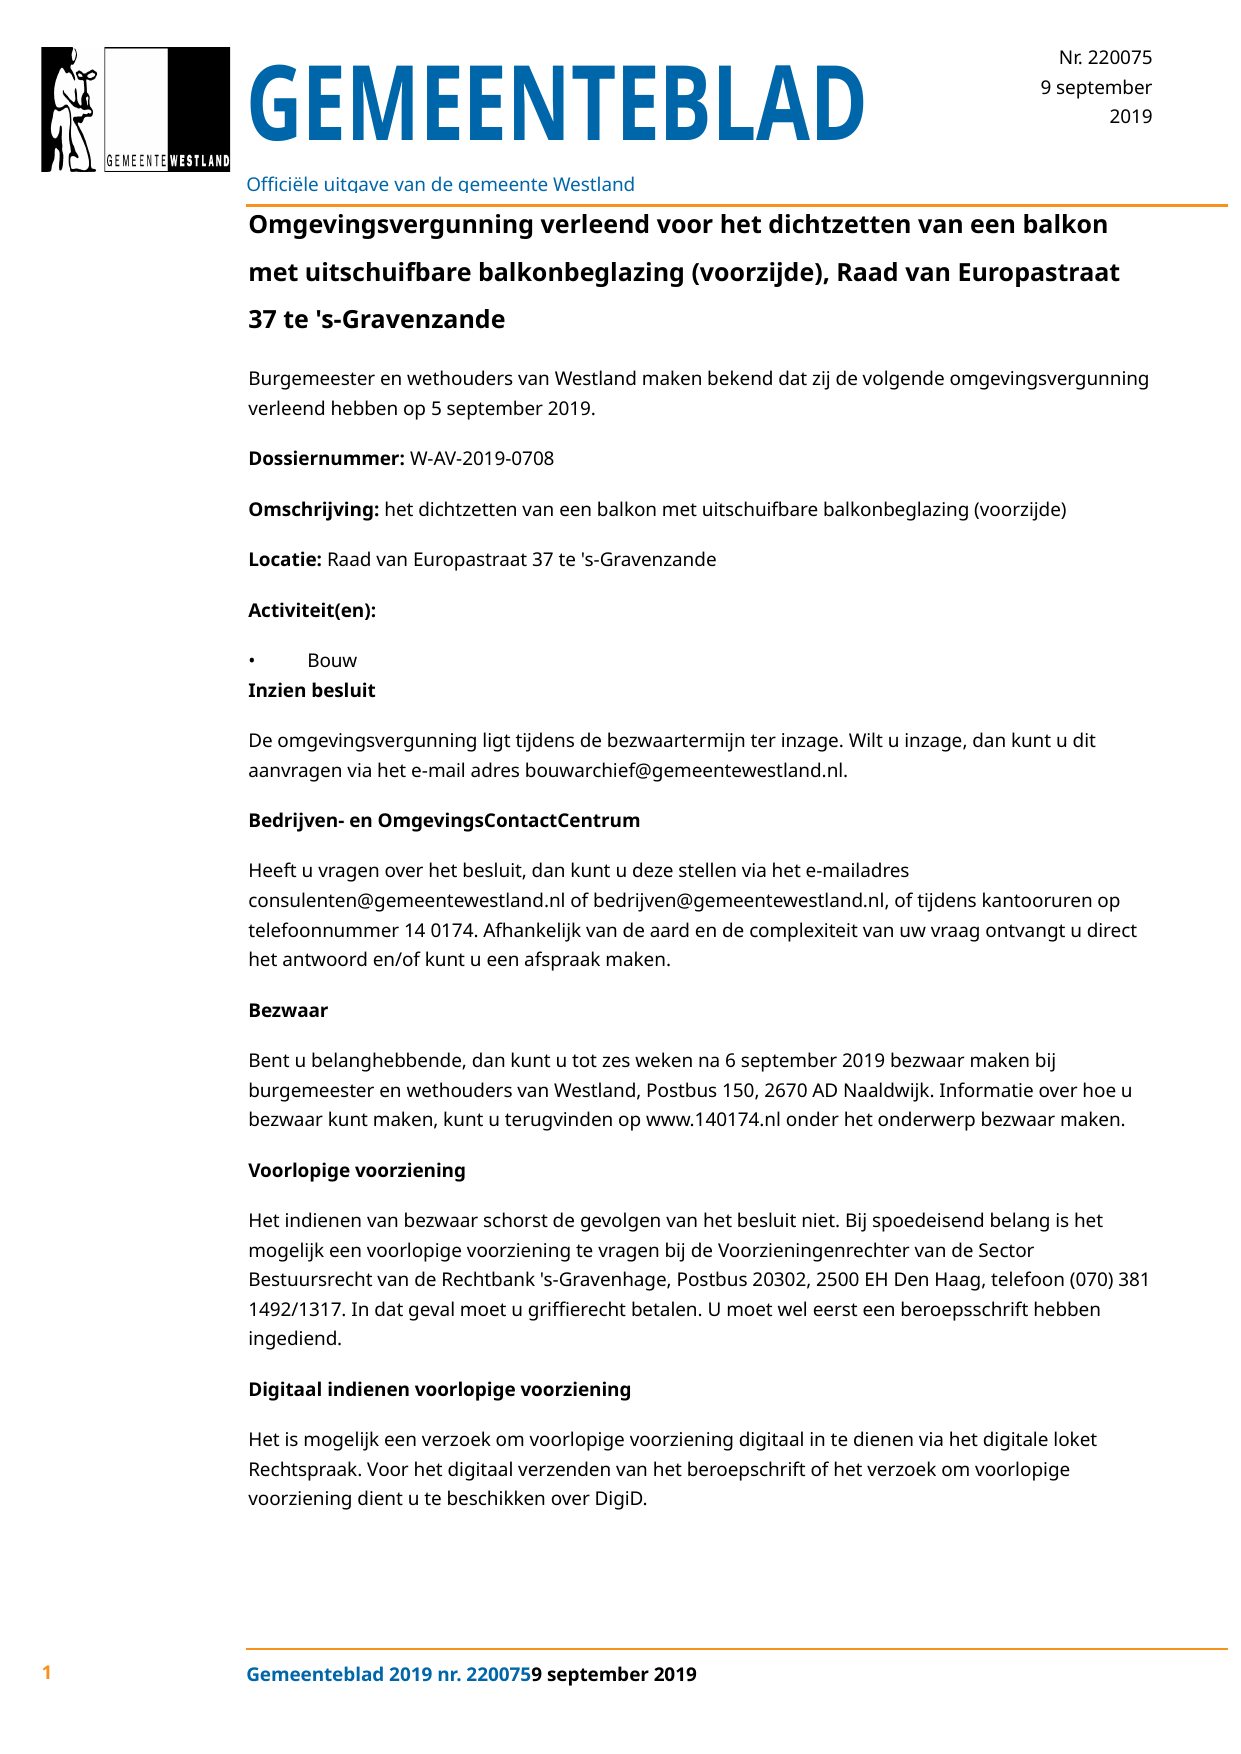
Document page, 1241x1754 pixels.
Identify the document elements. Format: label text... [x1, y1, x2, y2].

text Het is mogelijk een verzoek om voorlopige voorziening digitaal in te dienen via het digitale loket Rechtspraak. Voor het digitaal verzenden van het beroepschrift of het verzoek om voorlopige voorziening dient u te beschikken over DigiD. [248, 1426, 1152, 1511]
text Omschrijving: het dichtzetten van een balkon met uitschuifbare balkonbeglazing (voorzijde) [248, 496, 1152, 522]
picture [41, 47, 231, 172]
text Het indienen van bezwaar schorst de gevolgen van het besluit niet. Bij spoedeisend belang is het mogelijk een voorlopige voorziening te vragen bij de Voorzieningenrechter van de Sector Bestuursrecht van de Rechtbank 's-Gravenhage, Postbus 20302, 2500 EH Den Haag, telefoon (070) 381 1492/1317. In dat geval moet u griffierecht betalen. U moet wel eerst een beroepsschrift hebben ingediend. [248, 1207, 1152, 1351]
text Omgevingsvergunning verleend voor het dichtzetten van een balkon met uitschuifbare balkonbeglazing (voorzijde), Raad van Europastraat 37 te 's-Gravenzande [248, 207, 1152, 336]
text Inzien besluit [248, 677, 1152, 702]
text Bezwaar [248, 997, 1152, 1022]
text Bedrijven- en OmgevingsContactCentrum [248, 807, 1152, 833]
text Locatie: Raad van Europastraat 37 te 's-Gravenzande [248, 546, 1152, 572]
text De omgevingsvergunning ligt tijdens de bezwaartermijn ter inzage. Wilt u inzage, dan kunt u dit aanvragen via het e-mail adres bouwarchief@gemeentewestland.nl. [248, 727, 1152, 782]
list Bouw [248, 647, 1152, 673]
text Dossiernummer: W-AV-2019-0708 [248, 446, 1152, 471]
text Burgemeester en wethouders van Westland maken bekend dat zij de volgende omgevingsvergunning verleend hebben op 5 september 2019. [248, 366, 1152, 421]
text Bent u belanghebbende, dan kunt u tot zes weken na 6 september 2019 bezwaar maken bij burgemeester en wethouders van Westland, Postbus 150, 2670 AD Naaldwijk. Informatie over hoe u bezwaar kunt maken, kunt u terugvinden op www.140174.nl onder het onderwerp bezwaar maken. [248, 1047, 1152, 1132]
text Digitaal indienen voorlopige voorziening [248, 1376, 1152, 1402]
text Voorlopige voorziening [248, 1157, 1152, 1182]
text Activiteit(en): [248, 597, 1152, 622]
text Heeft u vragen over het besluit, dan kunt u deze stellen via het e-mailadres consulenten@gemeentewestland.nl of bedrijven@gemeentewestland.nl, of tijdens kantooruren op telefoonnummer 14 0174. Afhankelijk van de aard en de complexiteit van uw vraag ontvangt u direct het antwoord en/of kunt u een afspraak maken. [248, 858, 1152, 972]
